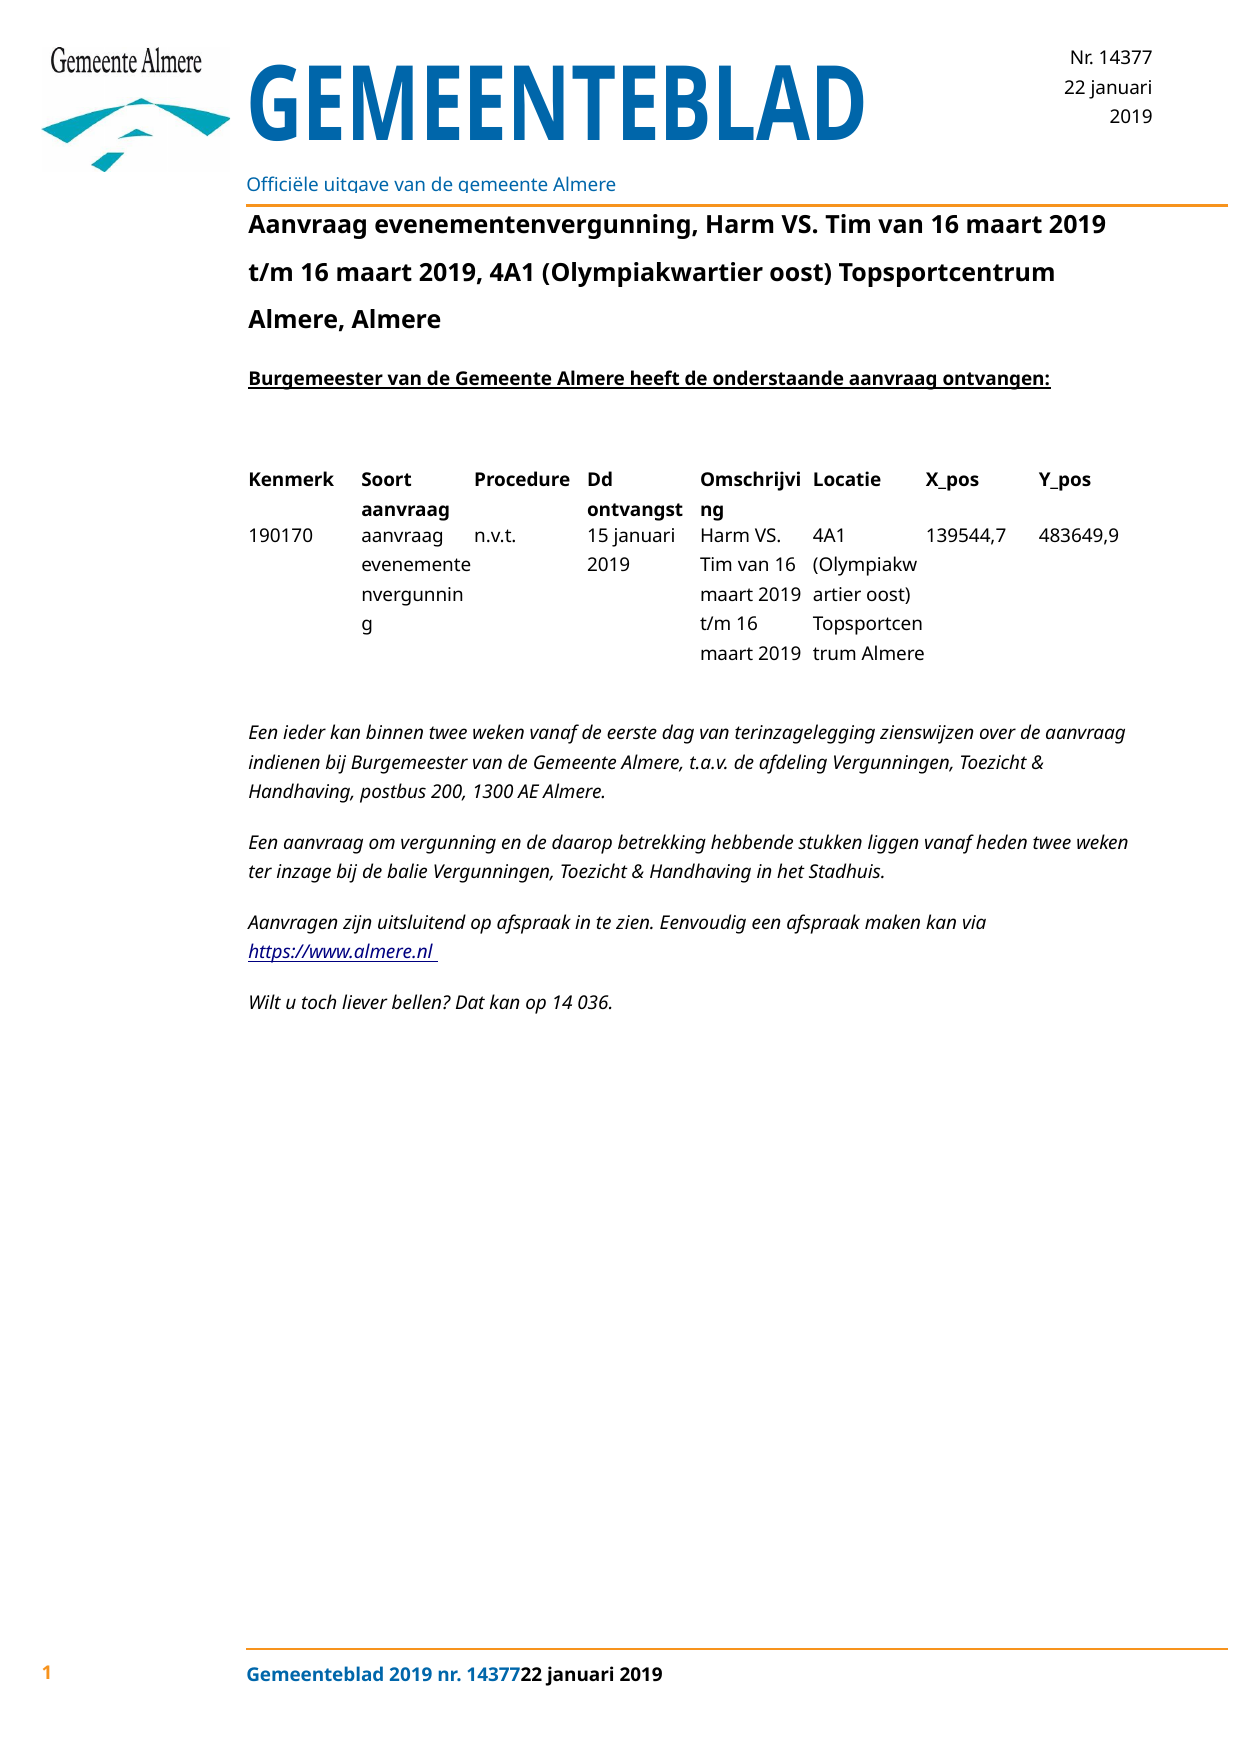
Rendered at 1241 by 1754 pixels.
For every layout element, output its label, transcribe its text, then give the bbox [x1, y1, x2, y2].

table_cell 15 januari 2019 [587, 522, 700, 666]
text Aanvragen zijn uitsluitend op afspraak in te zien. Eenvoudig een afspraak maken kan via https://www.almere.nl [248, 909, 1152, 964]
table_cell 139544,7 [926, 522, 1038, 666]
table_header Dd ontvangst [587, 466, 700, 522]
table_header Kenmerk [248, 466, 361, 522]
table_header Y_pos [1039, 466, 1152, 522]
table_cell Harm VS. Tim van 16 maart 2019 t/m 16 maart 2019 [700, 522, 813, 666]
text Een ieder kan binnen twee weken vanaf de eerste dag van terinzagelegging zienswijzen over de aanvraag indienen bij Burgemeester van de Gemeente Almere, t.a.v. de afdeling Vergunningen, Toezicht & Handhaving, postbus 200, 1300 AE Almere. [248, 719, 1152, 804]
table_header X_pos [926, 466, 1038, 522]
table_cell aanvraag evenementenvergunning [361, 522, 474, 666]
table_header Soort aanvraag [361, 466, 474, 522]
table_cell 190170 [248, 522, 361, 666]
text Aanvraag evenementenvergunning, Harm VS. Tim van 16 maart 2019 t/m 16 maart 2019, 4A1 (Olympiakwartier oost) Topsportcentrum Almere, Almere [248, 207, 1152, 336]
table_header Omschrijving [700, 466, 813, 522]
table_cell n.v.t. [474, 522, 587, 666]
table_cell 4A1 (Olympiakwartier oost) Topsportcentrum Almere [813, 522, 926, 666]
picture [41, 47, 231, 172]
text Wilt u toch liever bellen? Dat kan op 14 036. [248, 989, 1152, 1015]
table_cell 483649,9 [1039, 522, 1152, 666]
text Een aanvraag om vergunning en de daarop betrekking hebbende stukken liggen vanaf heden twee weken ter inzage bij de balie Vergunningen, Toezicht & Handhaving in het Stadhuis. [248, 829, 1152, 884]
table_header Locatie [813, 466, 926, 522]
table_header Procedure [474, 466, 587, 522]
text Burgemeester van de Gemeente Almere heeft de onderstaande aanvraag ontvangen: [248, 366, 1152, 391]
